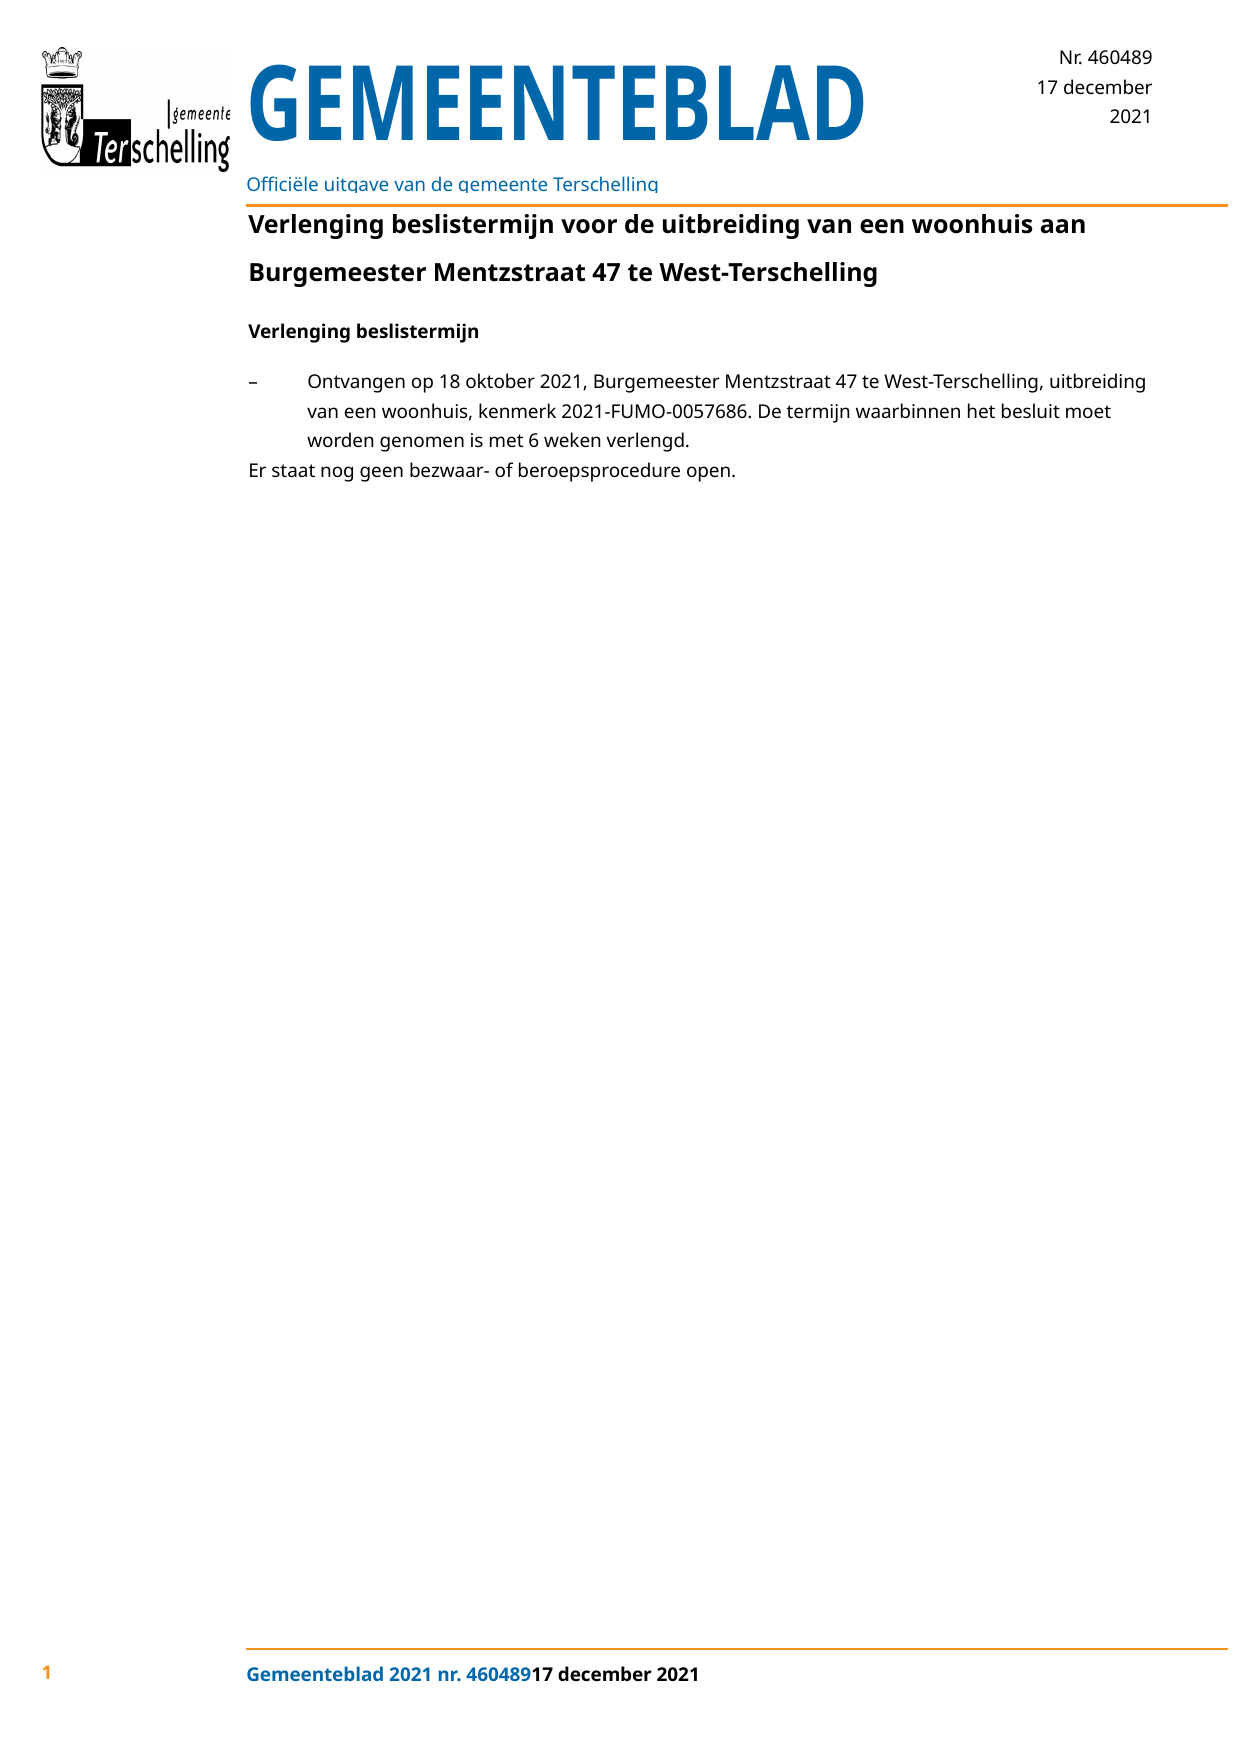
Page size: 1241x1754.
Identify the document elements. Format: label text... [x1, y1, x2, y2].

picture [41, 47, 231, 172]
list Ontvangen op 18 oktober 2021, Burgemeester Mentzstraat 47 te West-Terschelling, uitbreiding van een woonhuis, kenmerk 2021-FUMO-0057686. De termijn waarbinnen het besluit moet worden genomen is met 6 weken verlengd. [248, 368, 1152, 453]
text Verlenging beslistermijn [248, 318, 1152, 344]
text Verlenging beslistermijn voor de uitbreiding van een woonhuis aan Burgemeester Mentzstraat 47 te West-Terschelling [248, 207, 1152, 288]
text Er staat nog geen bezwaar- of beroepsprocedure open. [248, 457, 1152, 483]
